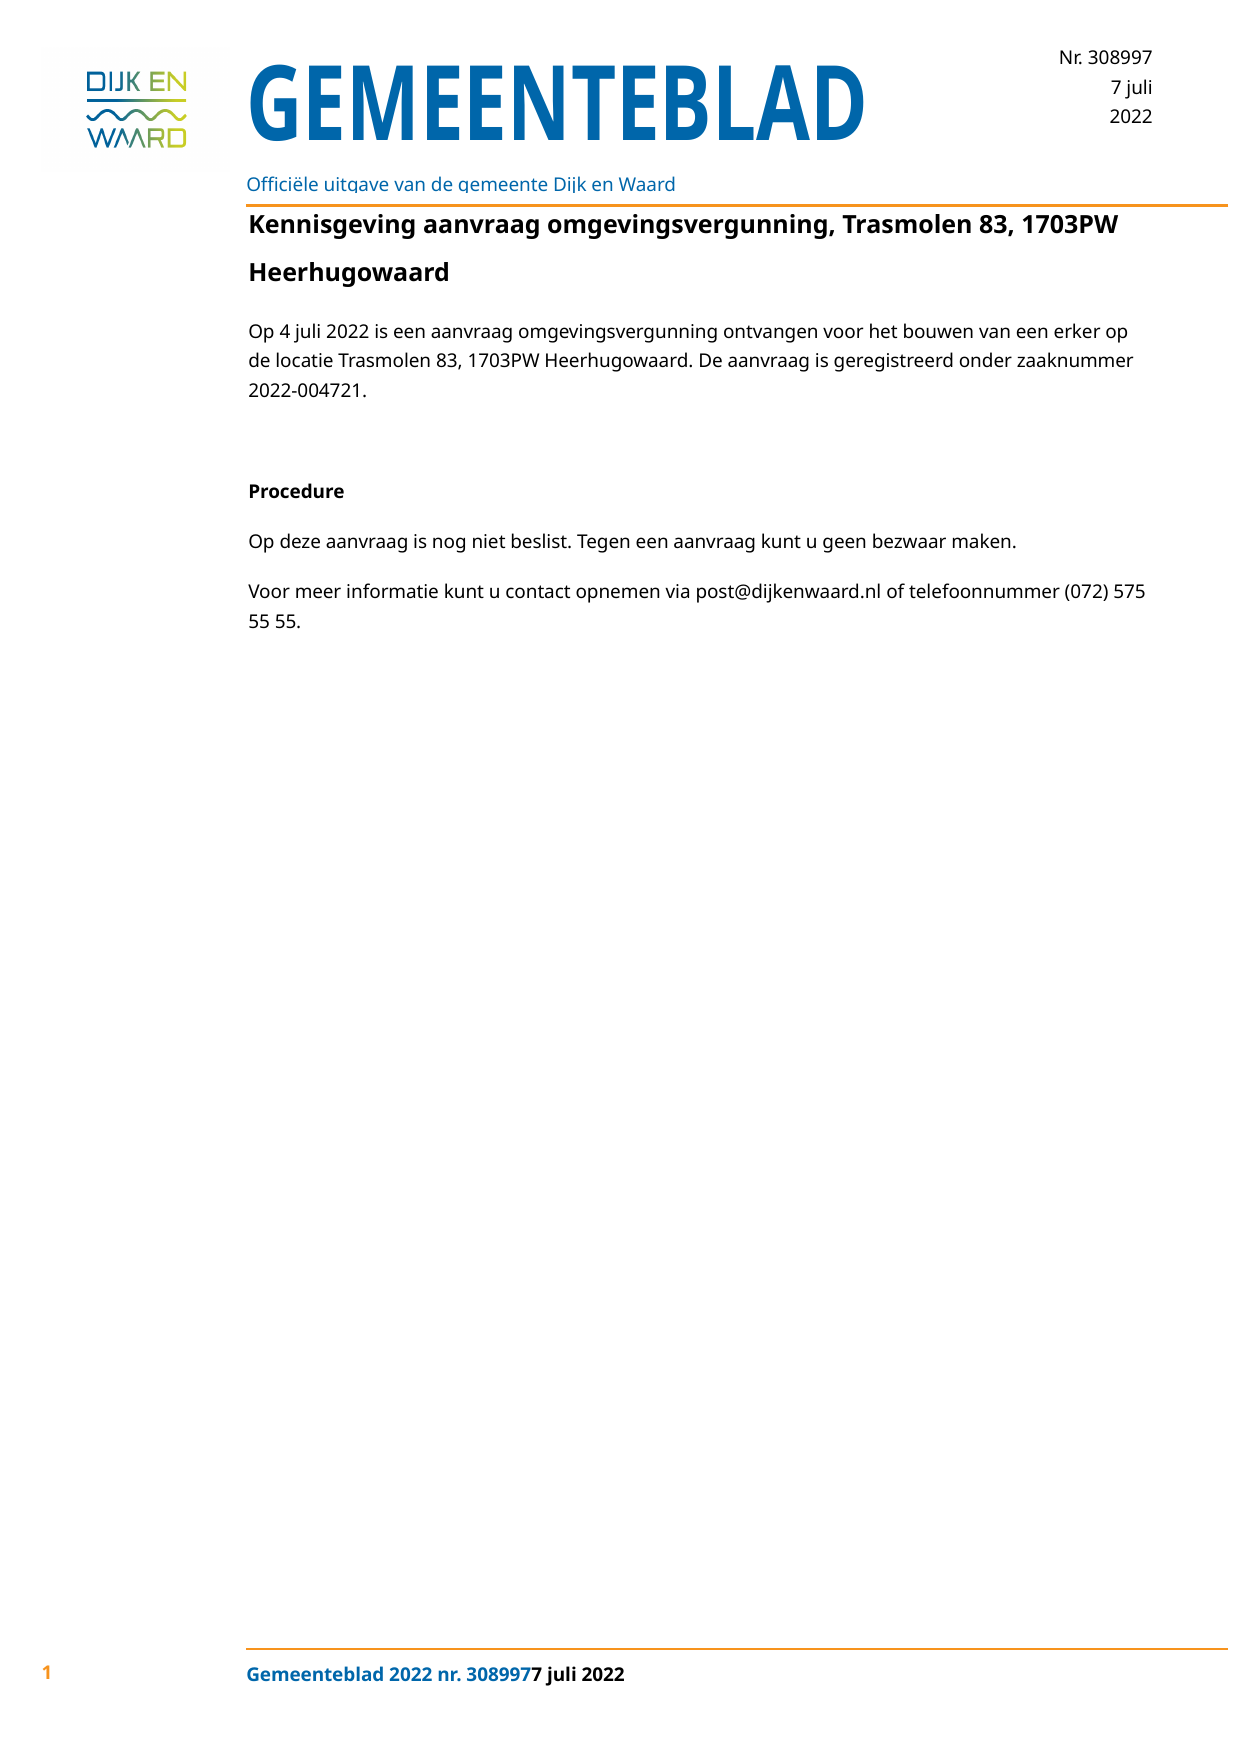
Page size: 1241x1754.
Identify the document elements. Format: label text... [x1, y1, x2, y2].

text Kennisgeving aanvraag omgevingsvergunning, Trasmolen 83, 1703PW Heerhugowaard [248, 207, 1152, 288]
text Op 4 juli 2022 is een aanvraag omgevingsvergunning ontvangen voor het bouwen van een erker op de locatie Trasmolen 83, 1703PW Heerhugowaard. De aanvraag is geregistreerd onder zaaknummer 2022-004721. [248, 318, 1152, 403]
text Voor meer informatie kunt u contact opnemen via post@dijkenwaard.nl of telefoonnummer (072) 575 55 55. [248, 579, 1152, 634]
text Op deze aanvraag is nog niet beslist. Tegen een aanvraag kunt u geen bezwaar maken. [248, 528, 1152, 554]
picture [41, 47, 231, 172]
text Procedure [248, 478, 1152, 504]
